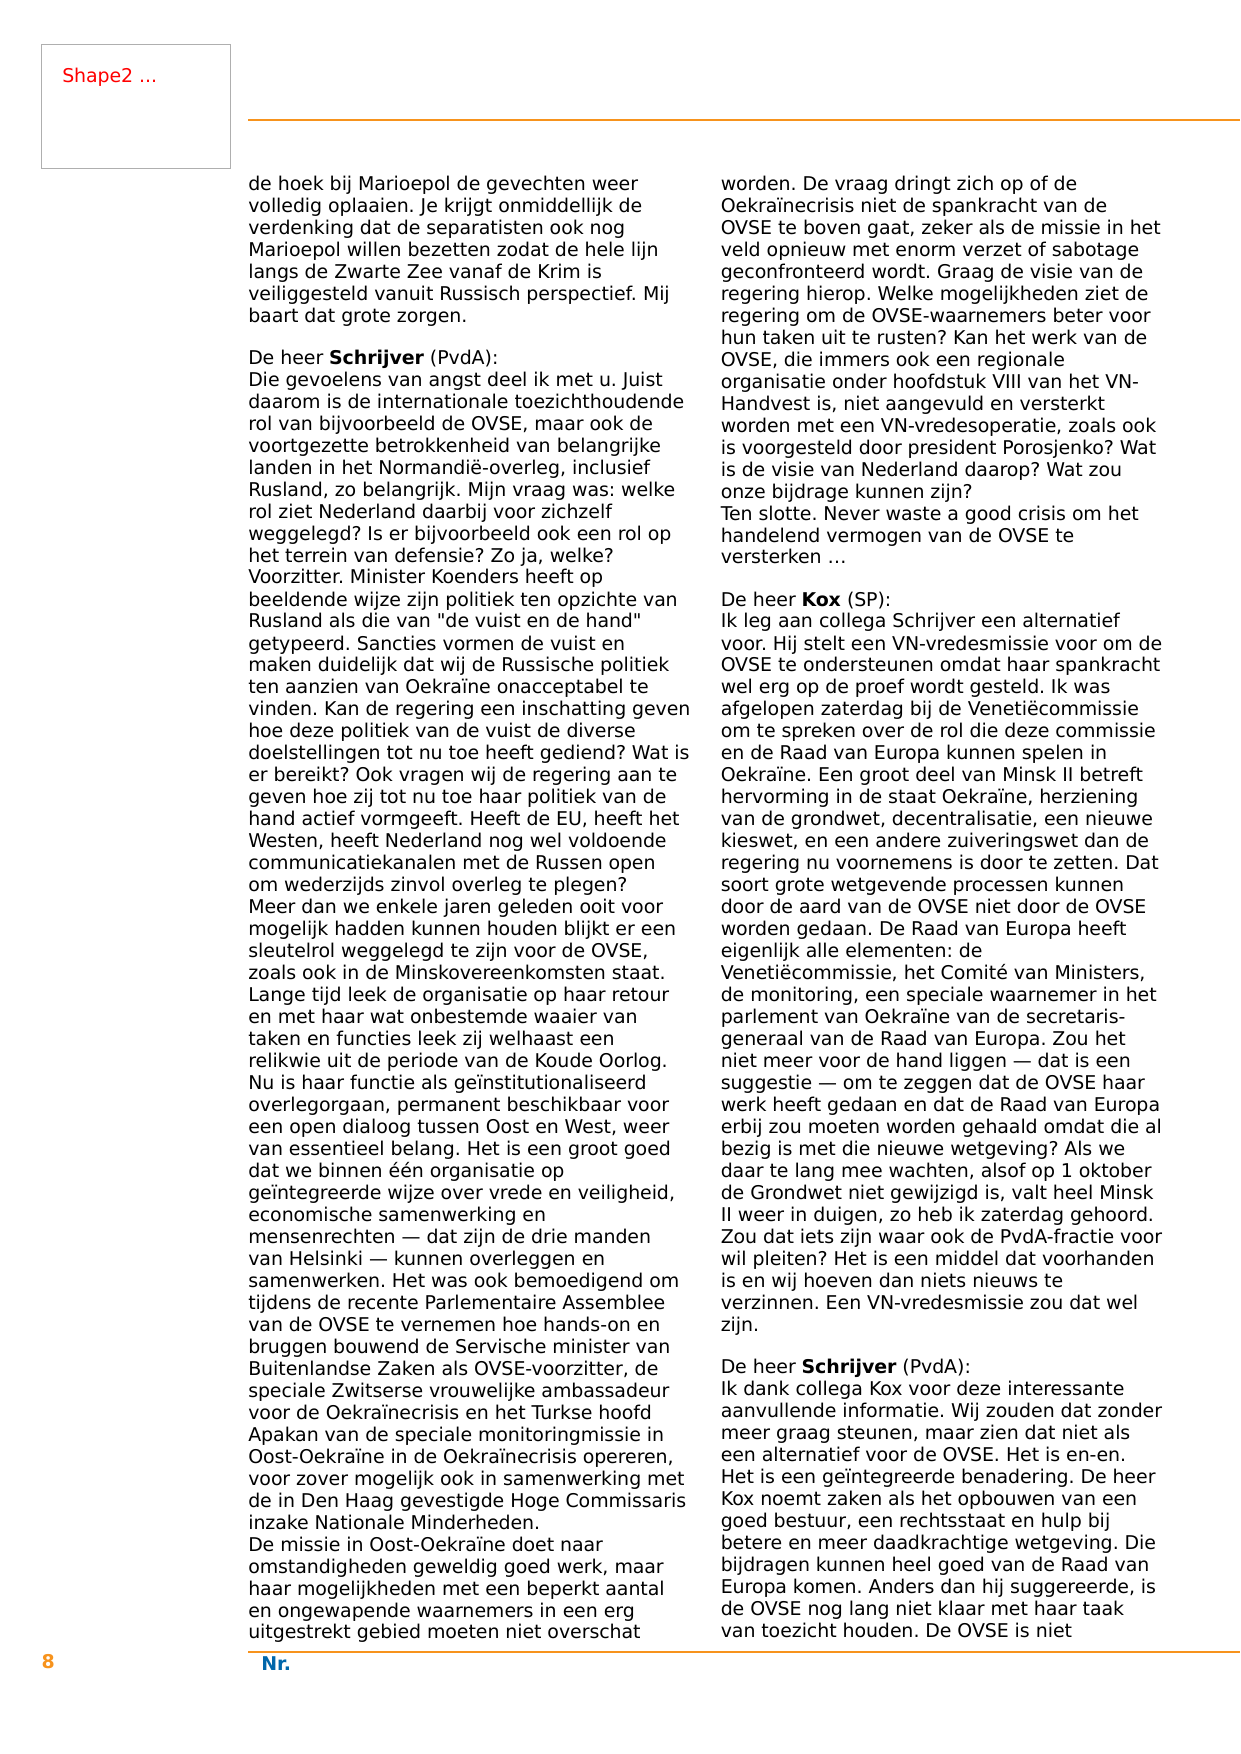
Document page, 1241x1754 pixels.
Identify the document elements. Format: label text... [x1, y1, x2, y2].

text De heer Schrijver (PvdA): [721, 1356, 1163, 1378]
text De heer Kox (SP): [721, 588, 1163, 610]
text Ik dank collega Kox voor deze interessante aanvullende informatie. Wij zouden dat zonder meer graag steunen, maar zien dat niet als een alternatief voor de OVSE. Het is en-en. Het is een geïntegreerde benadering. De heer Kox noemt zaken als het opbouwen van een goed bestuur, een rechtsstaat en hulp bij betere en meer daadkrachtige wetgeving. Die bijdragen kunnen heel goed van de Raad van Europa komen. Anders dan hij suggereerde, is de OVSE nog lang niet klaar met haar taak van toezicht houden. De OVSE is niet [721, 1378, 1163, 1641]
text Meer dan we enkele jaren geleden ooit voor mogelijk hadden kunnen houden blijkt er een sleutelrol weggelegd te zijn voor de OVSE, zoals ook in de Minskovereenkomsten staat. Lange tijd leek de organisatie op haar retour en met haar wat onbestemde waaier van taken en functies leek zij welhaast een relikwie uit de periode van de Koude Oorlog. Nu is haar functie als geïnstitutionaliseerd overlegorgaan, permanent beschikbaar voor een open dialoog tussen Oost en West, weer van essentieel belang. Het is een groot goed dat we binnen één organisatie op geïntegreerde wijze over vrede en veiligheid, economische samenwerking en mensenrechten — dat zijn de drie manden van Helsinki — kunnen overleggen en samenwerken. Het was ook bemoedigend om tijdens de recente Parlementaire Assemblee van de OVSE te vernemen hoe hands-on en bruggen bouwend de Servische minister van Buitenlandse Zaken als OVSE-voorzitter, de speciale Zwitserse vrouwelijke ambassadeur voor de Oekraïnecrisis en het Turkse hoofd Apakan van de speciale monitoringmissie in Oost-Oekraïne in de Oekraïnecrisis opereren, voor zover mogelijk ook in samenwerking met de in Den Haag gevestigde Hoge Commissaris inzake Nationale Minderheden. [248, 896, 691, 1533]
text De heer Schrijver (PvdA): [248, 347, 691, 369]
text Voorzitter. Minister Koenders heeft op beeldende wijze zijn politiek ten opzichte van Rusland als die van "de vuist en de hand" getypeerd. Sancties vormen de vuist en maken duidelijk dat wij de Russische politiek ten aanzien van Oekraïne onacceptabel te vinden. Kan de regering een inschatting geven hoe deze politiek van de vuist de diverse doelstellingen tot nu toe heeft gediend? Wat is er bereikt? Ook vragen wij de regering aan te geven hoe zij tot nu toe haar politiek van de hand actief vormgeeft. Heeft de EU, heeft het Westen, heeft Nederland nog wel voldoende communicatiekanalen met de Russen open om wederzijds zinvol overleg te plegen? [248, 566, 691, 896]
text De missie in Oost-Oekraïne doet naar omstandigheden geweldig goed werk, maar haar mogelijkheden met een beperkt aantal en ongewapende waarnemers in een erg uitgestrekt gebied moeten niet overschat [248, 1533, 691, 1643]
text worden. De vraag dringt zich op of de Oekraïnecrisis niet de spankracht van de OVSE te boven gaat, zeker als de missie in het veld opnieuw met enorm verzet of sabotage geconfronteerd wordt. Graag de visie van de regering hierop. Welke mogelijkheden ziet de regering om de OVSE-waarnemers beter voor hun taken uit te rusten? Kan het werk van de OVSE, die immers ook een regionale organisatie onder hoofdstuk VIII van het VN-Handvest is, niet aangevuld en versterkt worden met een VN-vredesoperatie, zoals ook is voorgesteld door president Porosjenko? Wat is de visie van Nederland daarop? Wat zou onze bijdrage kunnen zijn? [721, 173, 1163, 502]
text Die gevoelens van angst deel ik met u. Juist daarom is de internationale toezichthoudende rol van bijvoorbeeld de OVSE, maar ook de voortgezette betrokkenheid van belangrijke landen in het Normandië-overleg, inclusief Rusland, zo belangrijk. Mijn vraag was: welke rol ziet Nederland daarbij voor zichzelf weggelegd? Is er bijvoorbeeld ook een rol op het terrein van defensie? Zo ja, welke? [248, 369, 691, 566]
text de hoek bij Marioepol de gevechten weer volledig oplaaien. Je krijgt onmiddellijk de verdenking dat de separatisten ook nog Marioepol willen bezetten zodat de hele lijn langs de Zwarte Zee vanaf de Krim is veiliggesteld vanuit Russisch perspectief. Mij baart dat grote zorgen. [248, 173, 691, 327]
text Ik leg aan collega Schrijver een alternatief voor. Hij stelt een VN-vredesmissie voor om de OVSE te ondersteunen omdat haar spankracht wel erg op de proef wordt gesteld. Ik was afgelopen zaterdag bij de Venetiëcommissie om te spreken over de rol die deze commissie en de Raad van Europa kunnen spelen in Oekraïne. Een groot deel van Minsk II betreft hervorming in de staat Oekraïne, herziening van de grondwet, decentralisatie, een nieuwe kieswet, en een andere zuiveringswet dan de regering nu voornemens is door te zetten. Dat soort grote wetgevende processen kunnen door de aard van de OVSE niet door de OVSE worden gedaan. De Raad van Europa heeft eigenlijk alle elementen: de Venetiëcommissie, het Comité van Ministers, de monitoring, een speciale waarnemer in het parlement van Oekraïne van de secretaris-generaal van de Raad van Europa. Zou het niet meer voor de hand liggen — dat is een suggestie — om te zeggen dat de OVSE haar werk heeft gedaan en dat de Raad van Europa erbij zou moeten worden gehaald omdat die al bezig is met die nieuwe wetgeving? Als we daar te lang mee wachten, alsof op 1 oktober de Grondwet niet gewijzigd is, valt heel Minsk II weer in duigen, zo heb ik zaterdag gehoord. Zou dat iets zijn waar ook de PvdA-fractie voor wil pleiten? Het is een middel dat voorhanden is en wij hoeven dan niets nieuws te verzinnen. Een VN-vredesmissie zou dat wel zijn. [721, 610, 1163, 1336]
text Ten slotte. Never waste a good crisis om het handelend vermogen van de OVSE te versterken … [721, 502, 1163, 568]
